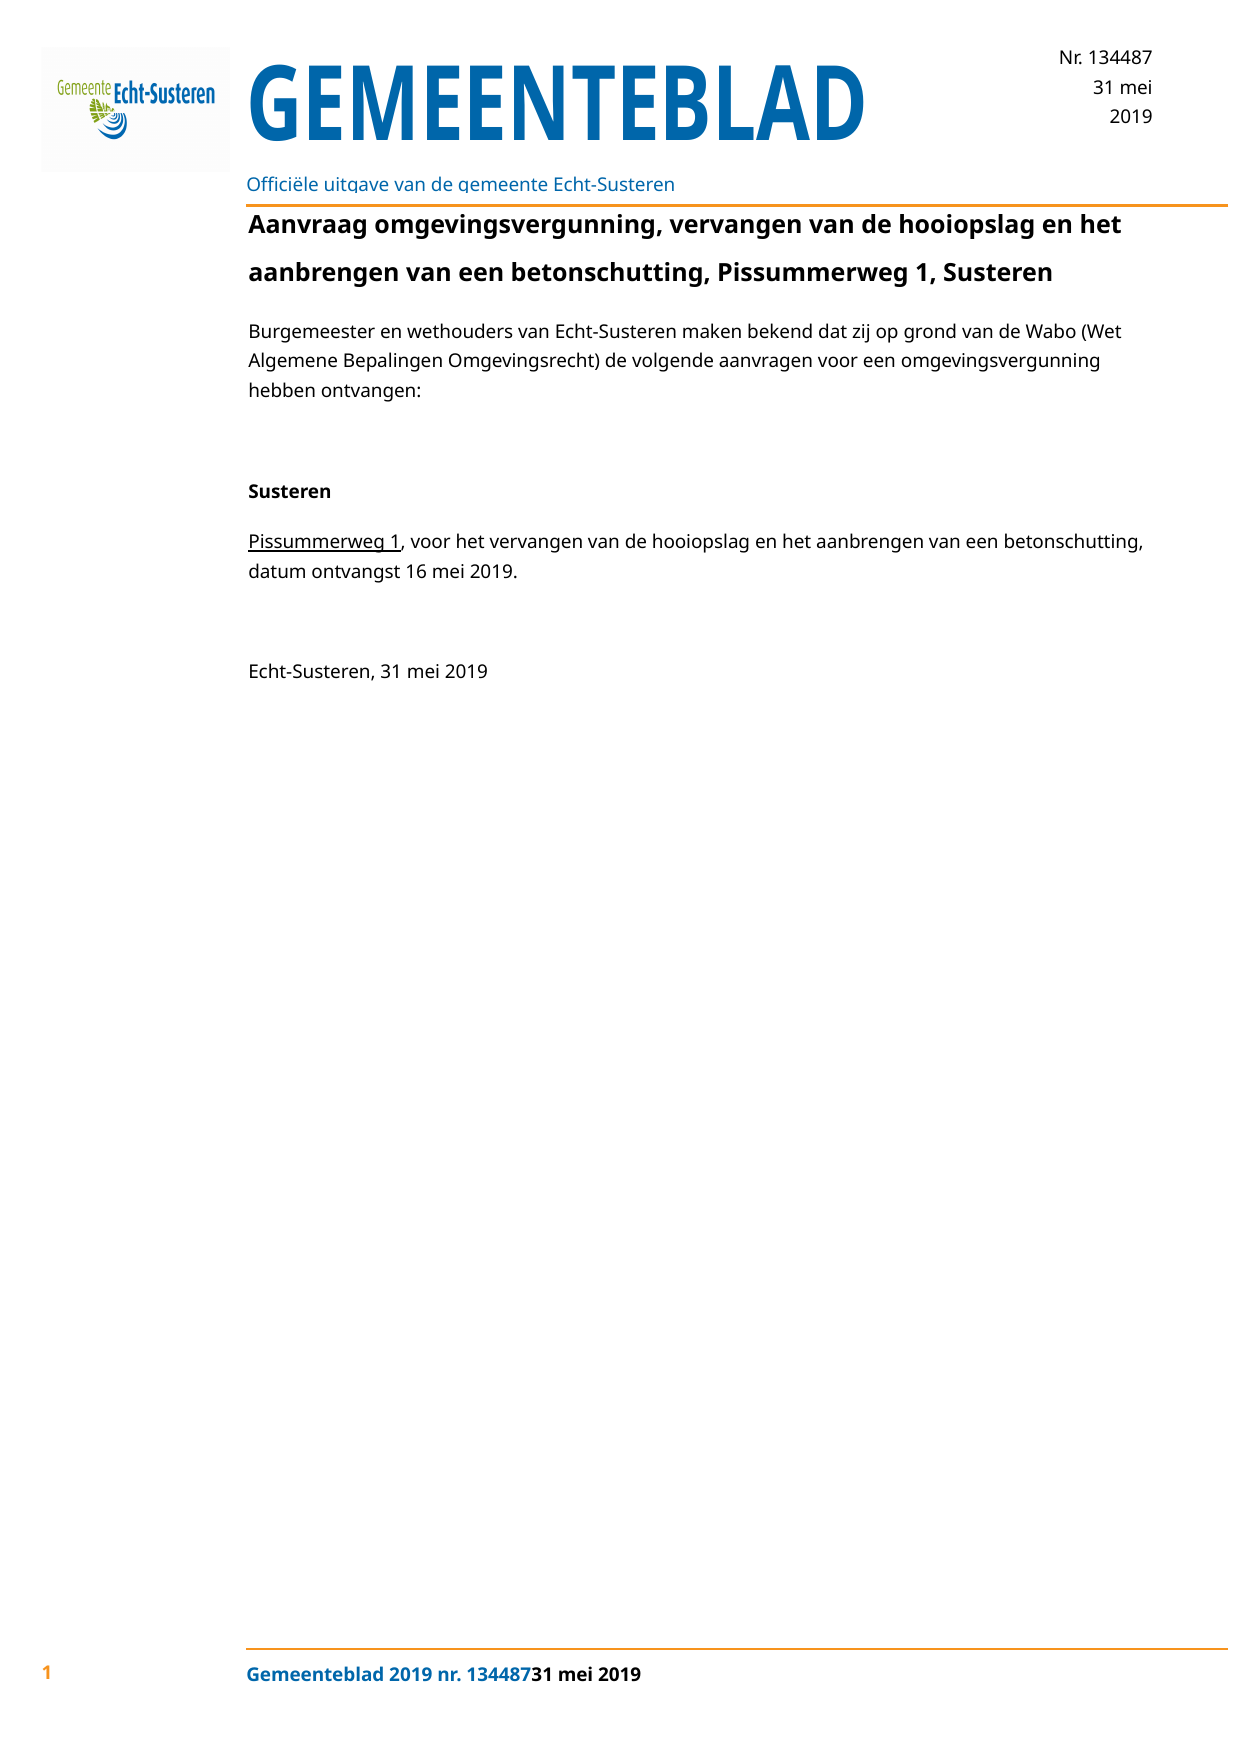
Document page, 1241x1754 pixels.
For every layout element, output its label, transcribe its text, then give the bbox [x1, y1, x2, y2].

text Pissummerweg 1, voor het vervangen van de hooiopslag en het aanbrengen van een betonschutting, datum ontvangst 16 mei 2019. [248, 528, 1152, 584]
text Echt-Susteren, 31 mei 2019 [248, 659, 1152, 684]
text Burgemeester en wethouders van Echt-Susteren maken bekend dat zij op grond van de Wabo (Wet Algemene Bepalingen Omgevingsrecht) de volgende aanvragen voor een omgevingsvergunning hebben ontvangen: [248, 318, 1152, 403]
picture [41, 47, 231, 172]
text Aanvraag omgevingsvergunning, vervangen van de hooiopslag en het aanbrengen van een betonschutting, Pissummerweg 1, Susteren [248, 207, 1152, 288]
text Susteren [248, 478, 1152, 504]
